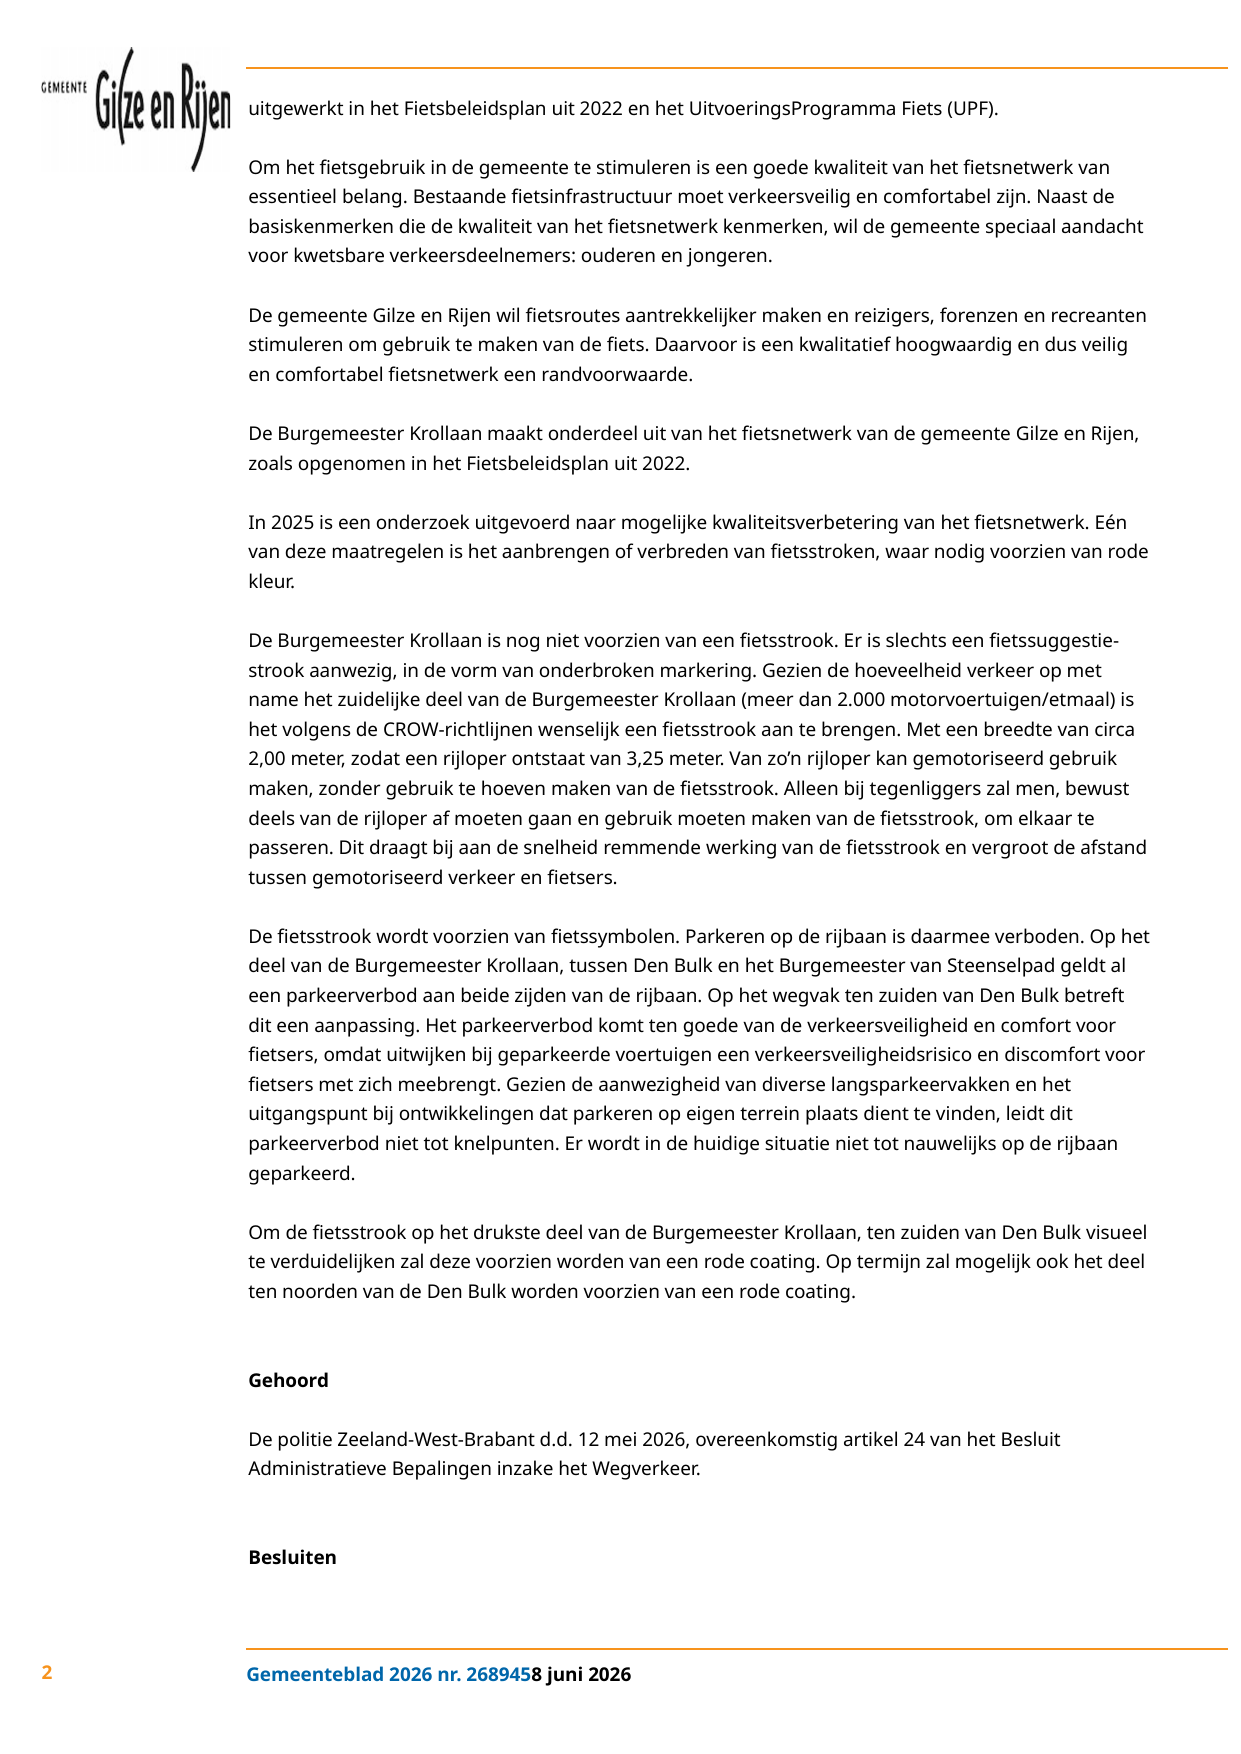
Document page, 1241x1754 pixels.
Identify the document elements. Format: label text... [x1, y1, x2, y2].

text Om het fietsgebruik in de gemeente te stimuleren is een goede kwaliteit van het fietsnetwerk van essentieel belang. Bestaande fietsinfrastructuur moet verkeersveilig en comfortabel zijn. Naast de basiskenmerken die de kwaliteit van het fietsnetwerk kenmerken, wil de gemeente speciaal aandacht voor kwetsbare verkeersdeelnemers: ouderen en jongeren. [248, 154, 1152, 268]
picture [41, 47, 231, 172]
text In 2025 is een onderzoek uitgevoerd naar mogelijke kwaliteitsverbetering van het fietsnetwerk. Eén van deze maatregelen is het aanbrengen of verbreden van fietsstroken, waar nodig voorzien van rode kleur. [248, 509, 1152, 594]
text De fietsstrook wordt voorzien van fietssymbolen. Parkeren op de rijbaan is daarmee verboden. Op het deel van de Burgemeester Krollaan, tussen Den Bulk en het Burgemeester van Steenselpad geldt al een parkeerverbod aan beide zijden van de rijbaan. Op het wegvak ten zuiden van Den Bulk betreft dit een aanpassing. Het parkeerverbod komt ten goede van de verkeersveiligheid en comfort voor fietsers, omdat uitwijken bij geparkeerde voertuigen een verkeersveiligheidsrisico en discomfort voor fietsers met zich meebrengt. Gezien de aanwezigheid van diverse langsparkeervakken en het uitgangspunt bij ontwikkelingen dat parkeren op eigen terrein plaats dient te vinden, leidt dit parkeerverbod niet tot knelpunten. Er wordt in de huidige situatie niet tot nauwelijks op de rijbaan geparkeerd. [248, 923, 1152, 1186]
text De Burgemeester Krollaan is nog niet voorzien van een fietsstrook. Er is slechts een fietssuggestie-strook aanwezig, in de vorm van onderbroken markering. Gezien de hoeveelheid verkeer op met name het zuidelijke deel van de Burgemeester Krollaan (meer dan 2.000 motorvoertuigen/etmaal) is het volgens de CROW-richtlijnen wenselijk een fietsstrook aan te brengen. Met een breedte van circa 2,00 meter, zodat een rijloper ontstaat van 3,25 meter. Van zo’n rijloper kan gemotoriseerd gebruik maken, zonder gebruik te hoeven maken van de fietsstrook. Alleen bij tegenliggers zal men, bewust deels van de rijloper af moeten gaan en gebruik moeten maken van de fietsstrook, om elkaar te passeren. Dit draagt bij aan de snelheid remmende werking van de fietsstrook en vergroot de afstand tussen gemotoriseerd verkeer en fietsers. [248, 627, 1152, 890]
text De Burgemeester Krollaan maakt onderdeel uit van het fietsnetwerk van de gemeente Gilze en Rijen, zoals opgenomen in het Fietsbeleidsplan uit 2022. [248, 420, 1152, 476]
text Besluiten [248, 1544, 1152, 1570]
text De gemeente Gilze en Rijen wil fietsroutes aantrekkelijker maken en reizigers, forenzen en recreanten stimuleren om gebruik te maken van de fiets. Daarvoor is een kwalitatief hoogwaardig en dus veilig en comfortabel fietsnetwerk een randvoorwaarde. [248, 302, 1152, 387]
text uitgewerkt in het Fietsbeleidsplan uit 2022 en het UitvoeringsProgramma Fiets (UPF). [248, 95, 1152, 121]
text Gehoord [248, 1367, 1152, 1393]
text De politie Zeeland-West-Brabant d.d. 12 mei 2026, overeenkomstig artikel 24 van het Besluit Administratieve Bepalingen inzake het Wegverkeer. [248, 1426, 1152, 1481]
text Om de fietsstrook op het drukste deel van de Burgemeester Krollaan, ten zuiden van Den Bulk visueel te verduidelijken zal deze voorzien worden van een rode coating. Op termijn zal mogelijk ook het deel ten noorden van de Den Bulk worden voorzien van een rode coating. [248, 1219, 1152, 1304]
